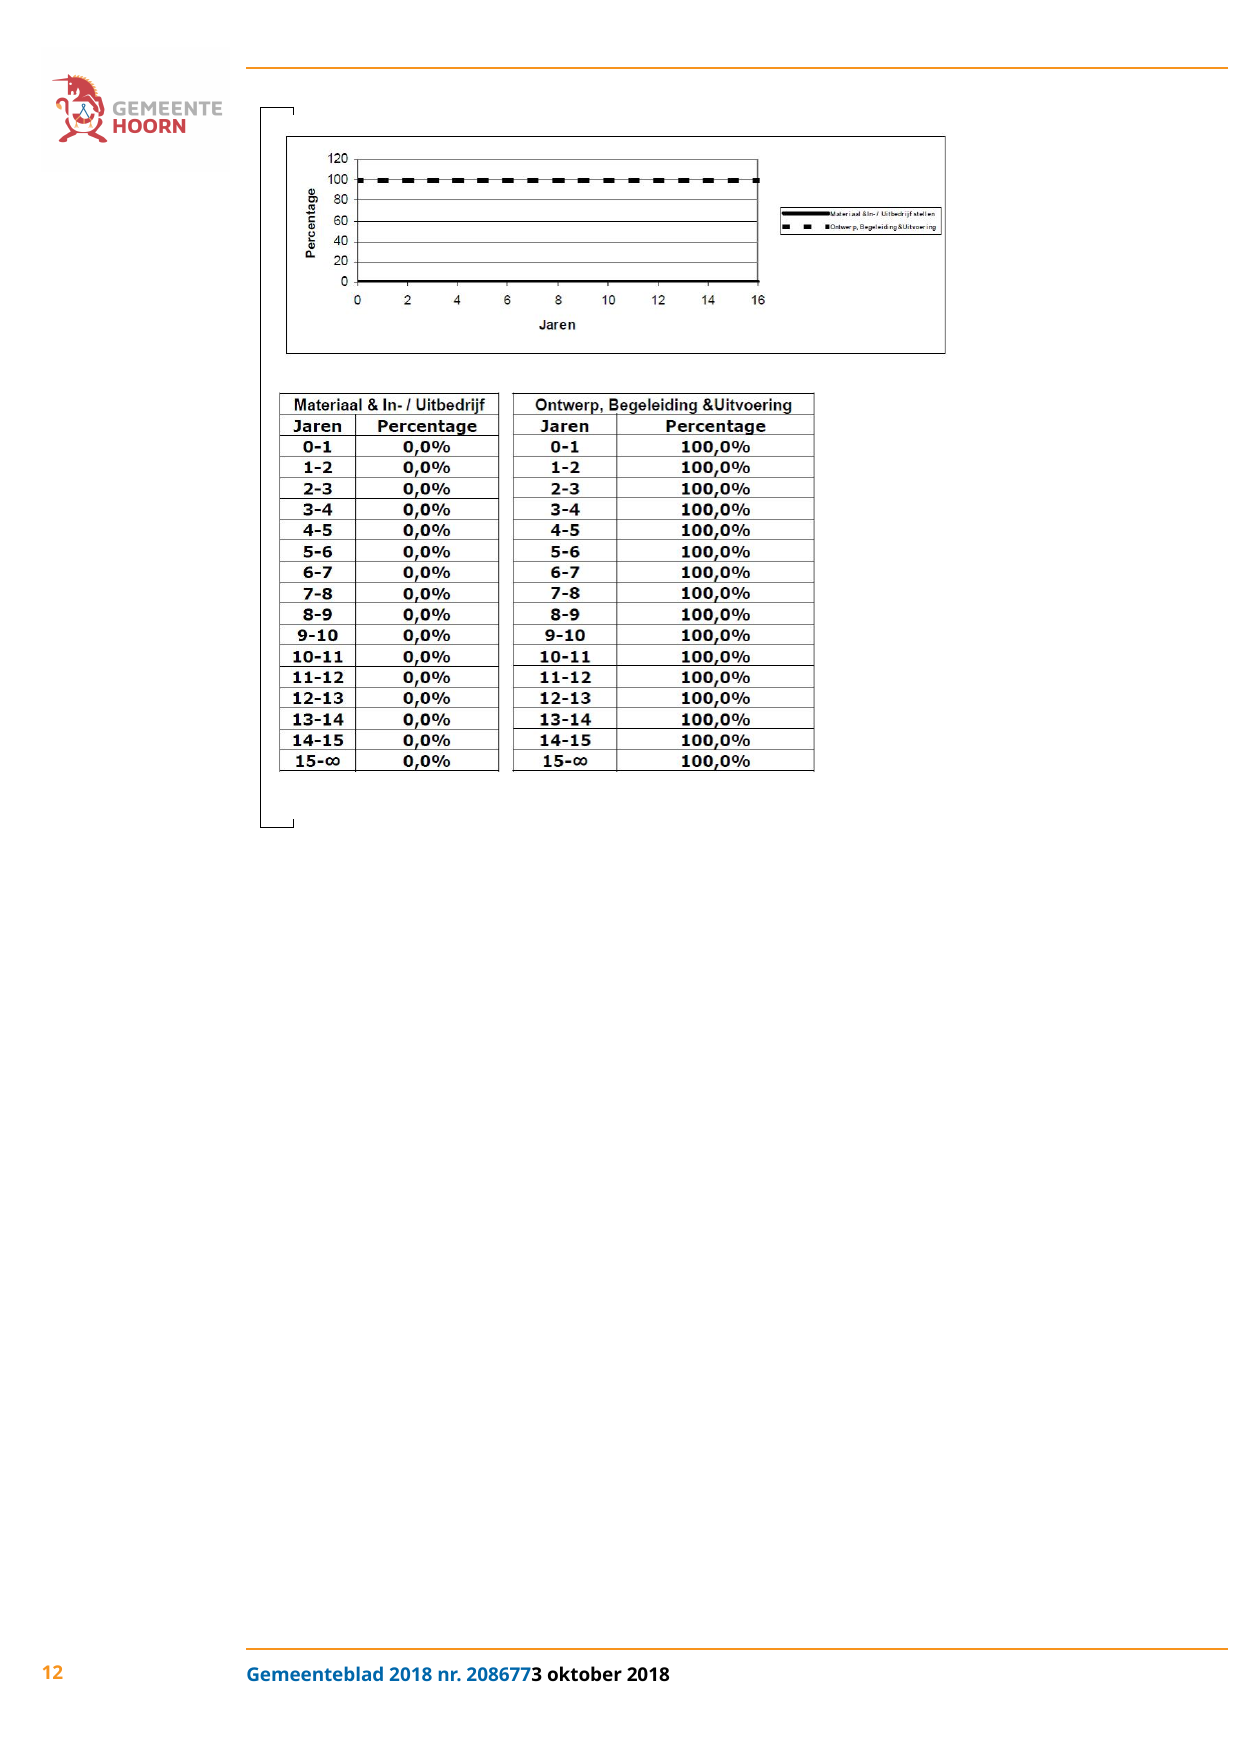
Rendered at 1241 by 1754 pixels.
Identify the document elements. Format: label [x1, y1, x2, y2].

picture [268, 115, 1008, 819]
picture [41, 47, 231, 172]
